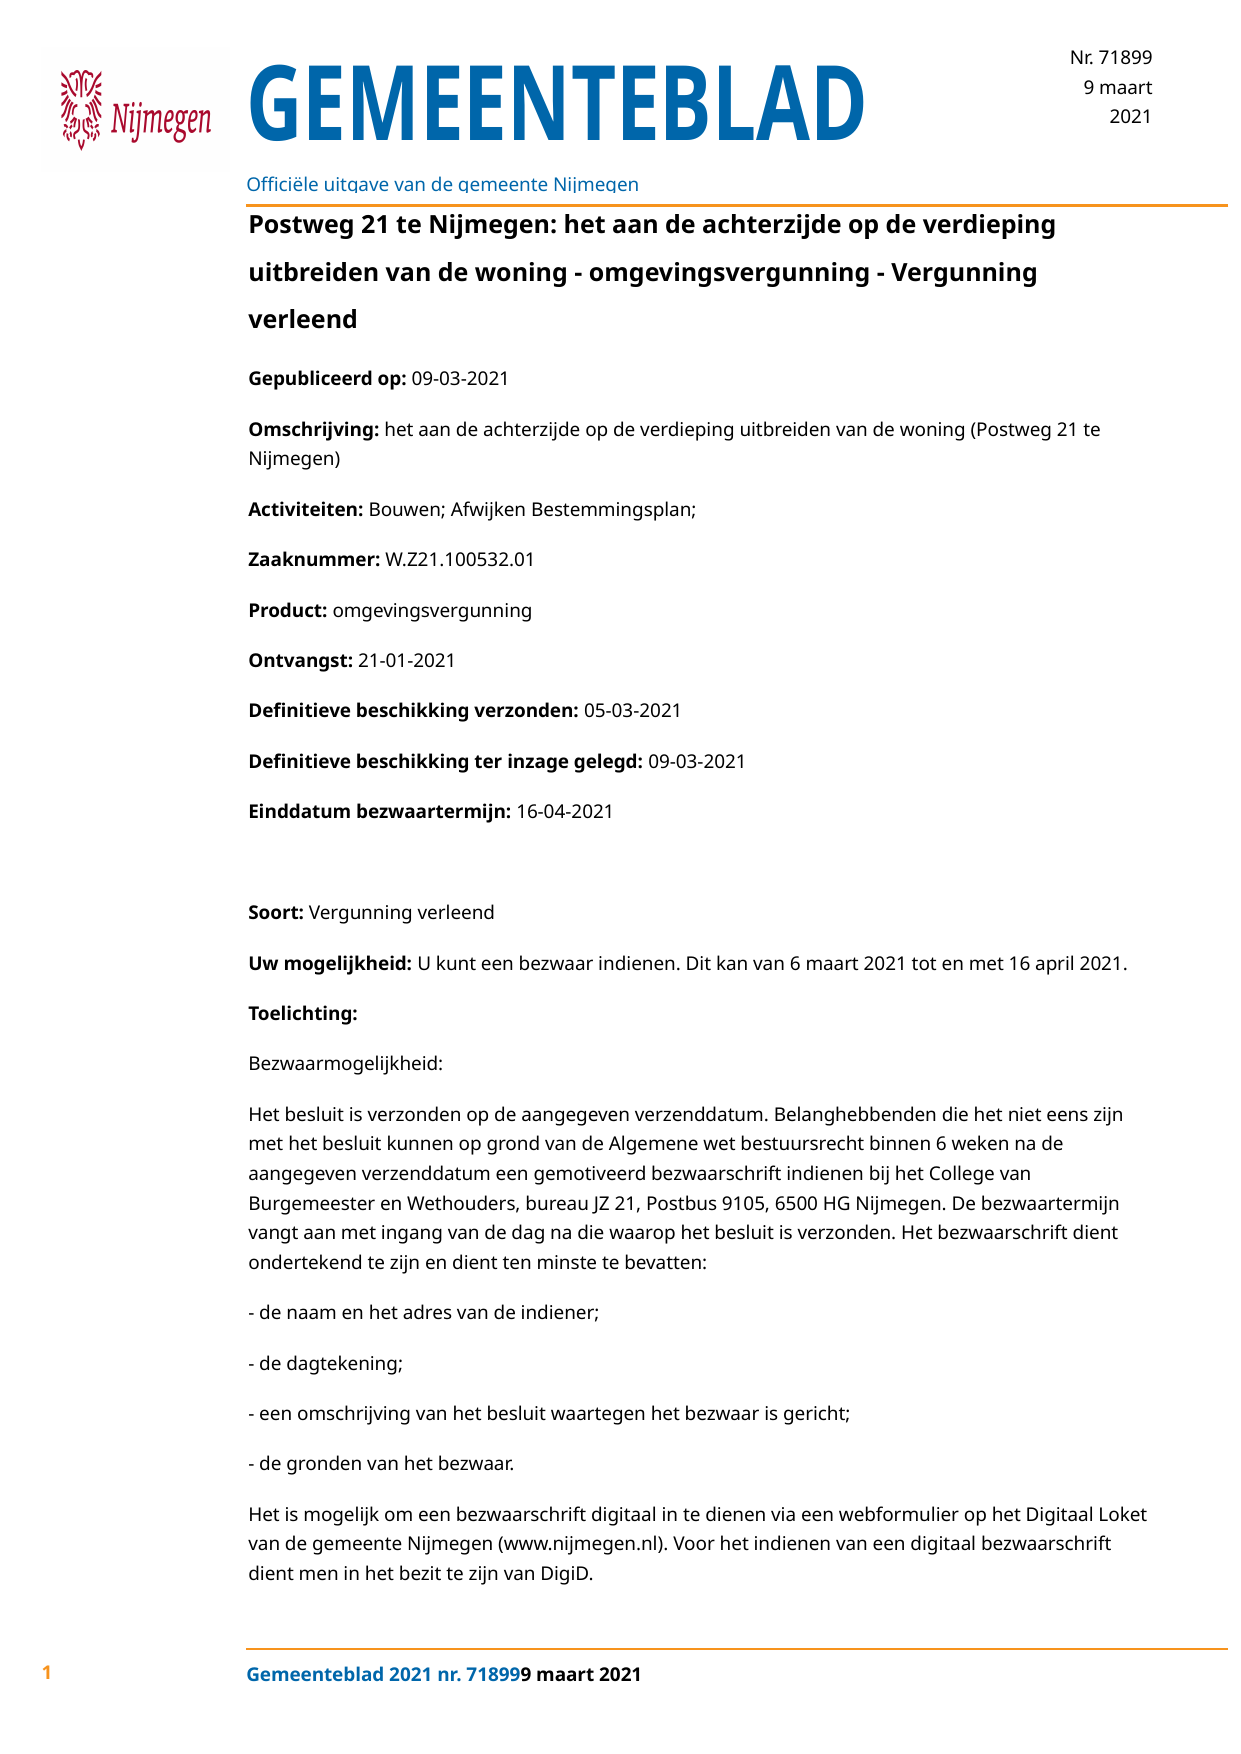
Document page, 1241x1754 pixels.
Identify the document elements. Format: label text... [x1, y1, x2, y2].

text Postweg 21 te Nijmegen: het aan de achterzijde op de verdieping uitbreiden van de woning - omgevingsvergunning - Vergunning verleend [248, 207, 1152, 336]
picture [41, 47, 231, 172]
text Einddatum bezwaartermijn: 16-04-2021 [248, 798, 1152, 824]
text Ontvangst: 21-01-2021 [248, 647, 1152, 673]
text - een omschrijving van het besluit waartegen het bezwaar is gericht; [248, 1400, 1152, 1426]
text Definitieve beschikking verzonden: 05-03-2021 [248, 698, 1152, 723]
text Definitieve beschikking ter inzage gelegd: 09-03-2021 [248, 748, 1152, 774]
text - de dagtekening; [248, 1350, 1152, 1375]
text Activiteiten: Bouwen; Afwijken Bestemmingsplan; [248, 496, 1152, 522]
text - de gronden van het bezwaar. [248, 1451, 1152, 1476]
text Zaaknummer: W.Z21.100532.01 [248, 546, 1152, 572]
text Omschrijving: het aan de achterzijde op de verdieping uitbreiden van de woning (Postweg 21 te Nijmegen) [248, 416, 1152, 471]
text Gepubliceerd op: 09-03-2021 [248, 366, 1152, 391]
text Uw mogelijkheid: U kunt een bezwaar indienen. Dit kan van 6 maart 2021 tot en met 16 april 2021. [248, 950, 1152, 975]
text Product: omgevingsvergunning [248, 597, 1152, 622]
text Het besluit is verzonden op de aangegeven verzenddatum. Belanghebbenden die het niet eens zijn met het besluit kunnen op grond van de Algemene wet bestuursrecht binnen 6 weken na de aangegeven verzenddatum een gemotiveerd bezwaarschrift indienen bij het College van Burgemeester en Wethouders, bureau JZ 21, Postbus 9105, 6500 HG Nijmegen. De bezwaartermijn vangt aan met ingang van de dag na die waarop het besluit is verzonden. Het bezwaarschrift dient ondertekend te zijn en dient ten minste te bevatten: [248, 1101, 1152, 1274]
text Soort: Vergunning verleend [248, 899, 1152, 925]
text Het is mogelijk om een bezwaarschrift digitaal in te dienen via een webformulier op het Digitaal Loket van de gemeente Nijmegen (www.nijmegen.nl). Voor het indienen van een digitaal bezwaarschrift dient men in het bezit te zijn van DigiD. [248, 1501, 1152, 1586]
text Toelichting: [248, 1000, 1152, 1026]
text - de naam en het adres van de indiener; [248, 1299, 1152, 1325]
text Bezwaarmogelijkheid: [248, 1051, 1152, 1076]
